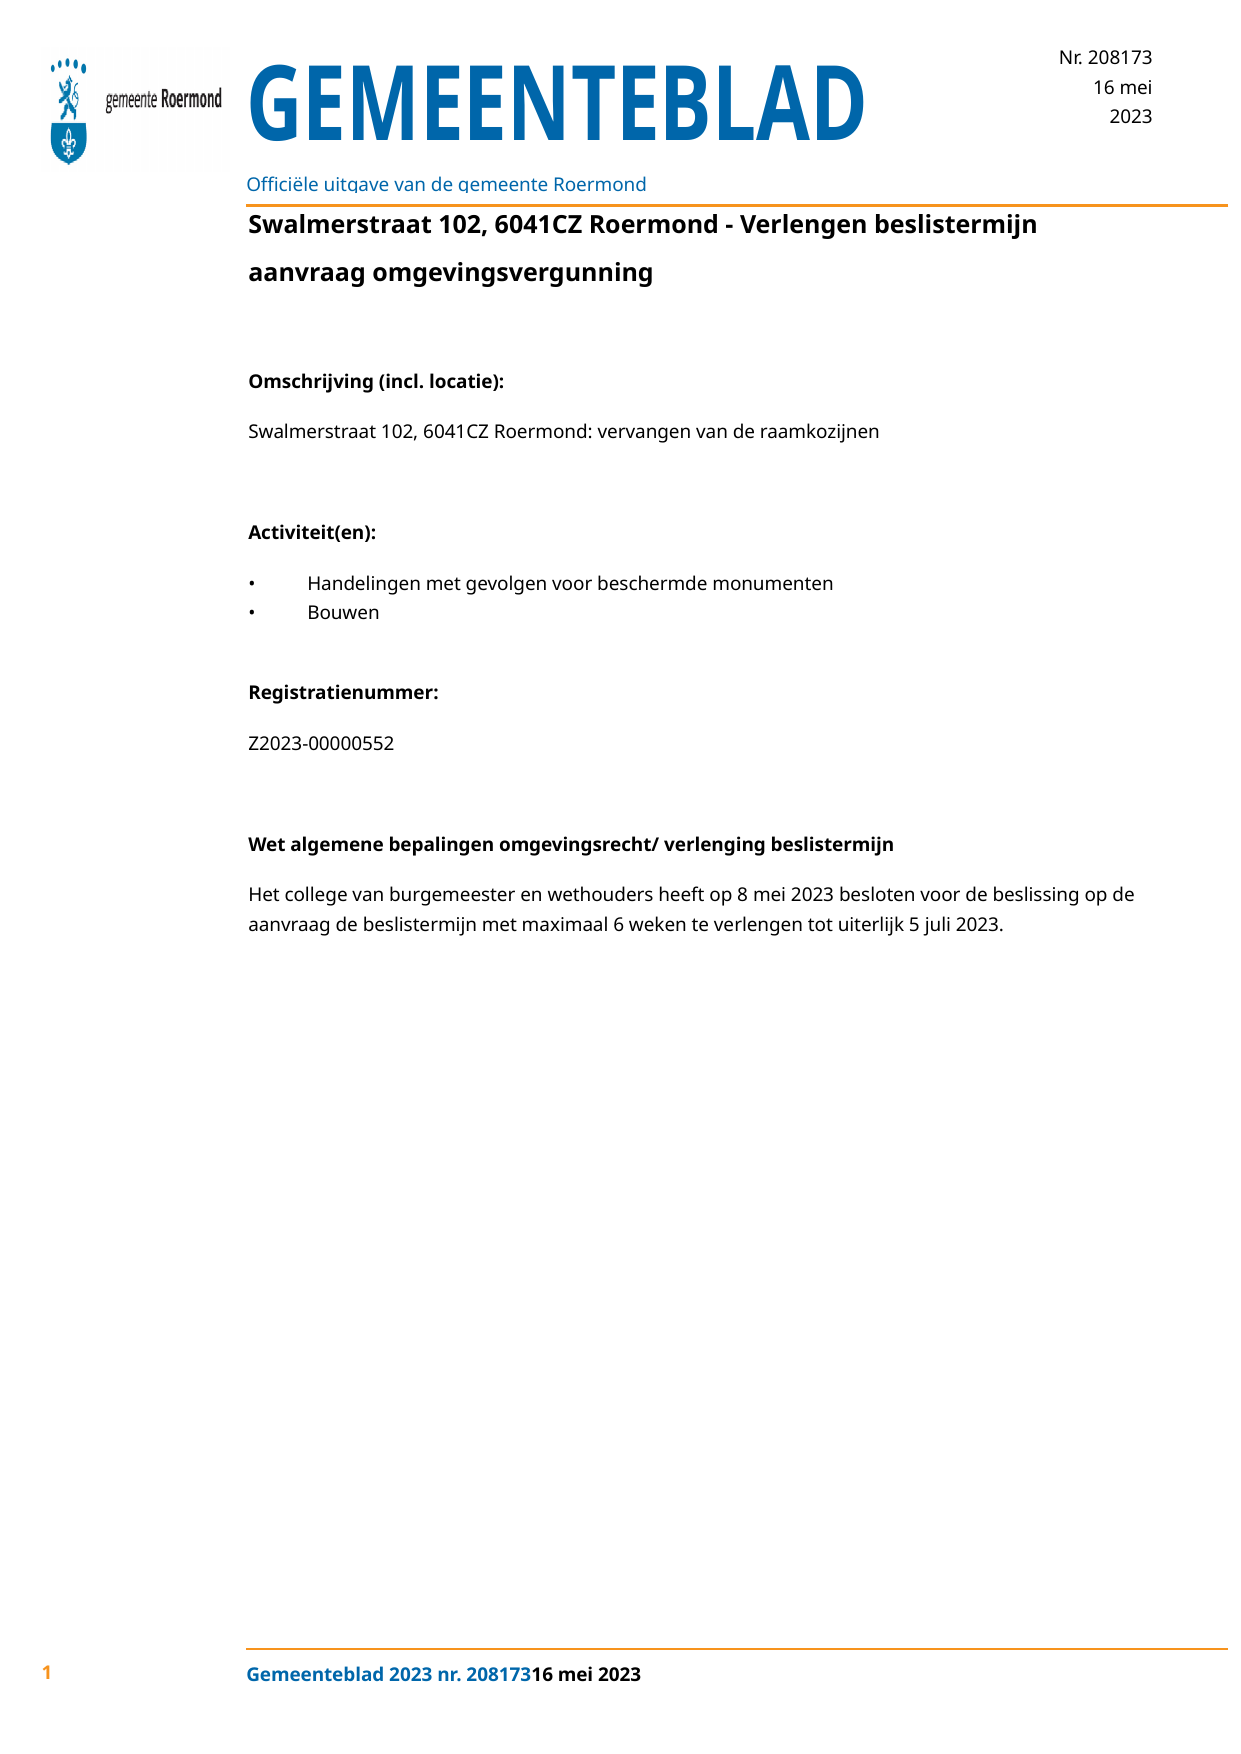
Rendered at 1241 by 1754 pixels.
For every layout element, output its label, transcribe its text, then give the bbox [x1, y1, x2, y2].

list Bouwen [248, 599, 1152, 625]
text Swalmerstraat 102, 6041CZ Roermond: vervangen van de raamkozijnen [248, 419, 1152, 444]
text Het college van burgemeester en wethouders heeft op 8 mei 2023 besloten voor de beslissing op de aanvraag de beslistermijn met maximaal 6 weken te verlengen tot uiterlijk 5 juli 2023. [248, 881, 1152, 937]
list Handelingen met gevolgen voor beschermde monumenten [248, 570, 1152, 596]
text Z2023-00000552 [248, 730, 1152, 756]
text Activiteit(en): [248, 519, 1152, 545]
text Omschrijving (incl. locatie): [248, 368, 1152, 394]
picture [41, 47, 231, 172]
text Swalmerstraat 102, 6041CZ Roermond - Verlengen beslistermijn aanvraag omgevingsvergunning [248, 207, 1152, 288]
text Wet algemene bepalingen omgevingsrecht/ verlenging beslistermijn [248, 831, 1152, 857]
text Registratienummer: [248, 679, 1152, 705]
